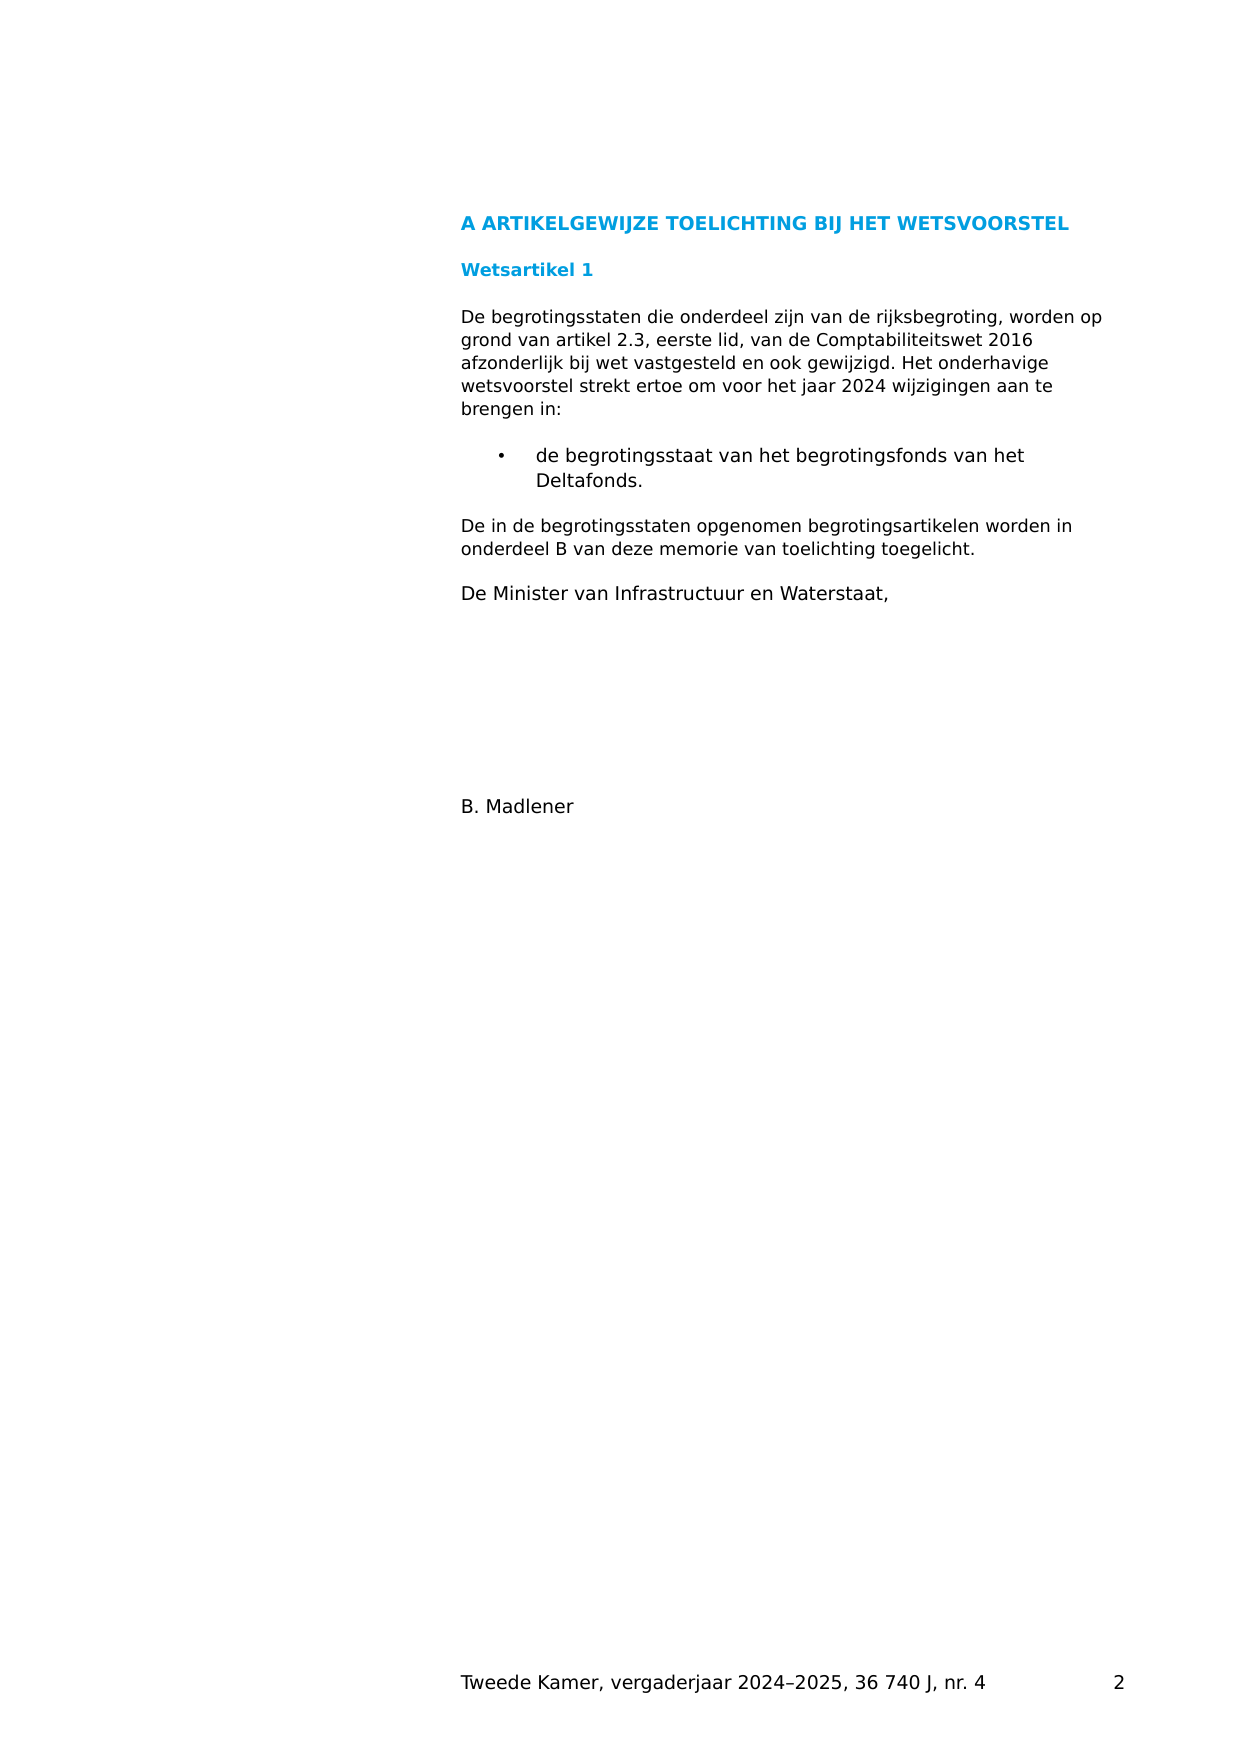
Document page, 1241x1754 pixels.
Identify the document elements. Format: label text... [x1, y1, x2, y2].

text De begrotingsstaten die onderdeel zijn van de rijksbegroting, worden op grond van artikel 2.3, eerste lid, van de Comptabiliteitswet 2016 afzonderlijk bij wet vastgesteld en ook gewijzigd. Het onderhavige wetsvoorstel strekt ertoe om voor het jaar 2024 wijzigingen aan te brengen in: [461, 305, 1125, 419]
text De Minister van Infrastructuur en Waterstaat, [461, 583, 1125, 605]
text B. Madlener [461, 796, 1125, 818]
text De in de begrotingsstaten opgenomen begrotingsartikelen worden in onderdeel B van deze memorie van toelichting toegelicht. [461, 514, 1125, 560]
title A Artikelgewijze toelichting bij het wetsvoorstel [461, 213, 1125, 235]
list de begrotingsstaat van het begrotingsfonds van het Deltafonds. [498, 442, 1125, 492]
title Wetsartikel 1 [461, 258, 1125, 281]
